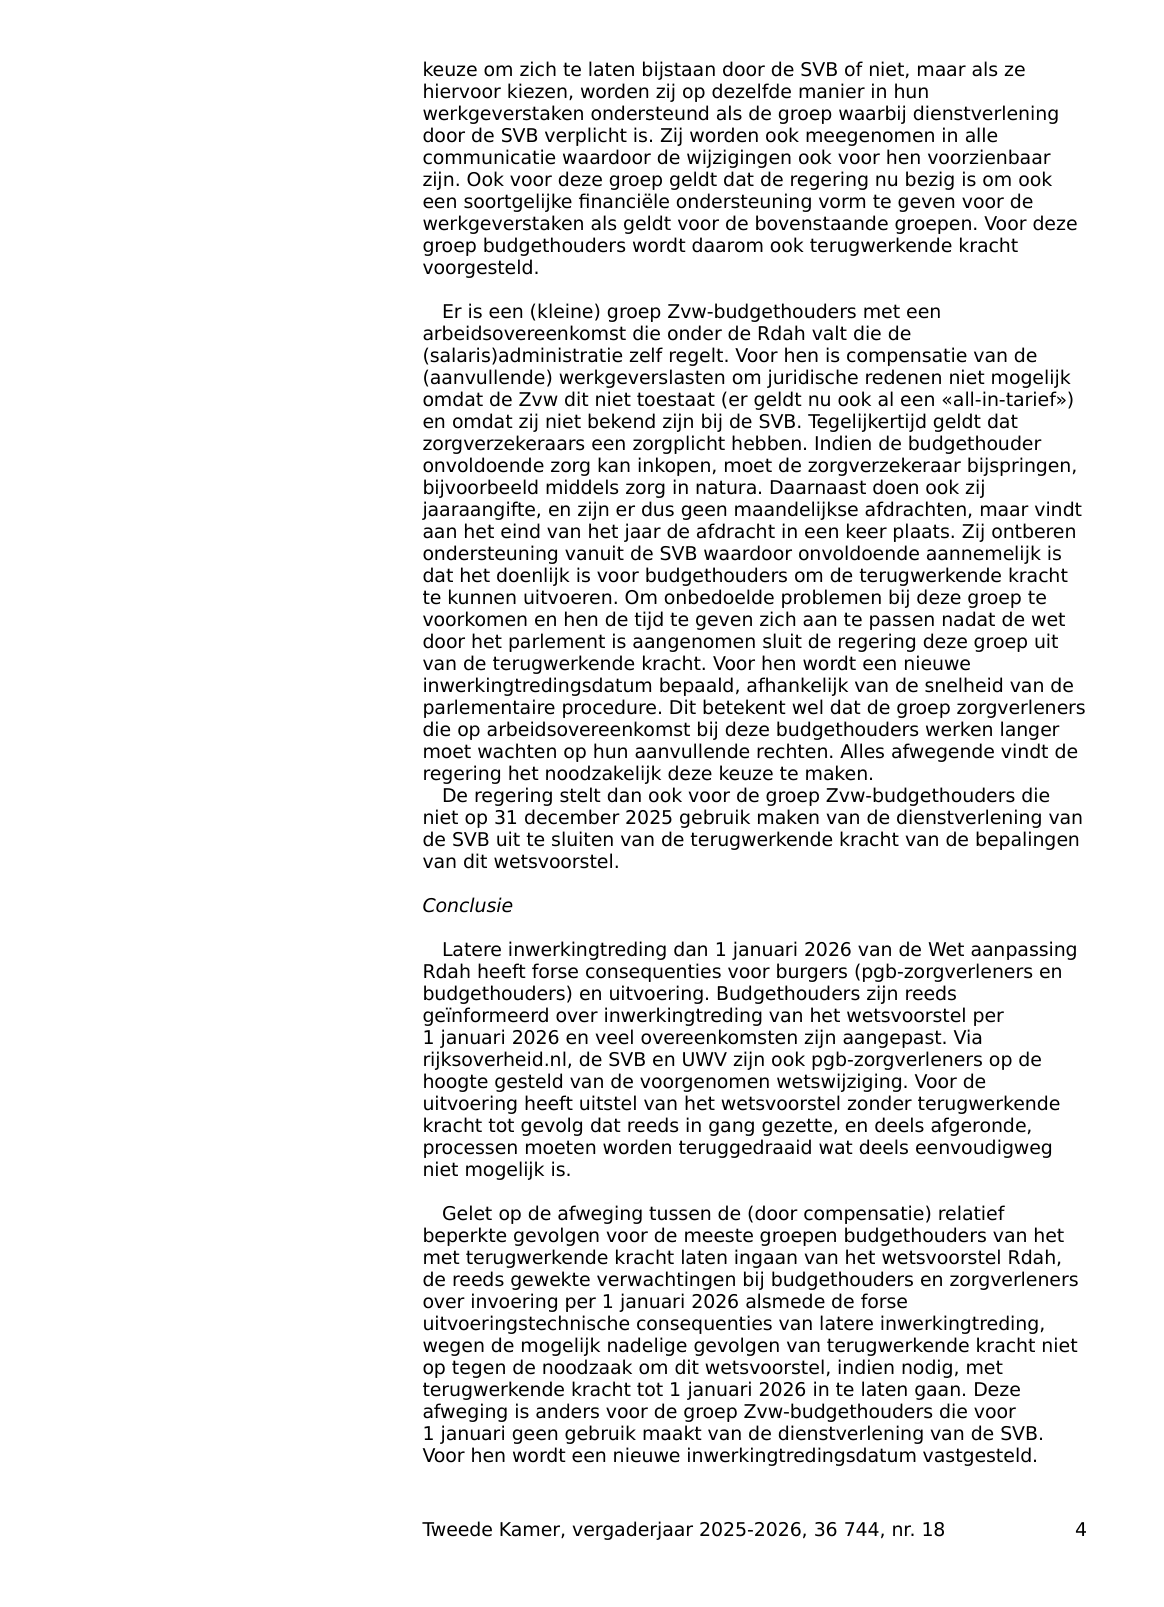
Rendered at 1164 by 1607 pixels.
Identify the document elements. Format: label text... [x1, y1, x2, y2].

text keuze om zich te laten bijstaan door de SVB of niet, maar als ze hiervoor kiezen, worden zij op dezelfde manier in hun werkgeverstaken ondersteund als de groep waarbij dienstverlening door de SVB verplicht is. Zij worden ook meegenomen in alle communicatie waardoor de wijzigingen ook voor hen voorzienbaar zijn. Ook voor deze groep geldt dat de regering nu bezig is om ook een soortgelijke financiële ondersteuning vorm te geven voor de werkgeverstaken als geldt voor de bovenstaande groepen. Voor deze groep budgethouders wordt daarom ook terugwerkende kracht voorgesteld. [422, 59, 1087, 279]
text Gelet op de afweging tussen de (door compensatie) relatief beperkte gevolgen voor de meeste groepen budgethouders van het met terugwerkende kracht laten ingaan van het wetsvoorstel Rdah, de reeds gewekte verwachtingen bij budgethouders en zorgverleners over invoering per 1 januari 2026 alsmede de forse uitvoeringstechnische consequenties van latere inwerkingtreding, wegen de mogelijk nadelige gevolgen van terugwerkende kracht niet op tegen de noodzaak om dit wetsvoorstel, indien nodig, met terugwerkende kracht tot 1 januari 2026 in te laten gaan. Deze afweging is anders voor de groep Zvw-budgethouders die voor 1 januari geen gebruik maakt van de dienstverlening van de SVB. Voor hen wordt een nieuwe inwerkingtredingsdatum vastgesteld. [422, 1203, 1087, 1467]
text Er is een (kleine) groep Zvw-budgethouders met een arbeidsovereenkomst die onder de Rdah valt die de (salaris)administratie zelf regelt. Voor hen is compensatie van de (aanvullende) werkgeverslasten om juridische redenen niet mogelijk omdat de Zvw dit niet toestaat (er geldt nu ook al een «all-in-tarief») en omdat zij niet bekend zijn bij de SVB. Tegelijkertijd geldt dat zorgverzekeraars een zorgplicht hebben. Indien de budgethouder onvoldoende zorg kan inkopen, moet de zorgverzekeraar bijspringen, bijvoorbeeld middels zorg in natura. Daarnaast doen ook zij jaaraangifte, en zijn er dus geen maandelijkse afdrachten, maar vindt aan het eind van het jaar de afdracht in een keer plaats. Zij ontberen ondersteuning vanuit de SVB waardoor onvoldoende aannemelijk is dat het doenlijk is voor budgethouders om de terugwerkende kracht te kunnen uitvoeren. Om onbedoelde problemen bij deze groep te voorkomen en hen de tijd te geven zich aan te passen nadat de wet door het parlement is aangenomen sluit de regering deze groep uit van de terugwerkende kracht. Voor hen wordt een nieuwe inwerkingtredingsdatum bepaald, afhankelijk van de snelheid van de parlementaire procedure. Dit betekent wel dat de groep zorgverleners die op arbeidsovereenkomst bij deze budgethouders werken langer moet wachten op hun aanvullende rechten. Alles afwegende vindt de regering het noodzakelijk deze keuze te maken. [422, 301, 1087, 784]
text De regering stelt dan ook voor de groep Zvw-budgethouders die niet op 31 december 2025 gebruik maken van de dienstverlening van de SVB uit te sluiten van de terugwerkende kracht van de bepalingen van dit wetsvoorstel. [422, 784, 1087, 872]
text Latere inwerkingtreding dan 1 januari 2026 van de Wet aanpassing Rdah heeft forse consequenties voor burgers (pgb-zorgverleners en budgethouders) en uitvoering. Budgethouders zijn reeds geïnformeerd over inwerkingtreding van het wetsvoorstel per 1 januari 2026 en veel overeenkomsten zijn aangepast. Via rijksoverheid.nl, de SVB en UWV zijn ook pgb-zorgverleners op de hoogte gesteld van de voorgenomen wetswijziging. Voor de uitvoering heeft uitstel van het wetsvoorstel zonder terugwerkende kracht tot gevolg dat reeds in gang gezette, en deels afgeronde, processen moeten worden teruggedraaid wat deels eenvoudigweg niet mogelijk is. [422, 939, 1087, 1181]
subtitle Conclusie [422, 895, 1087, 917]
